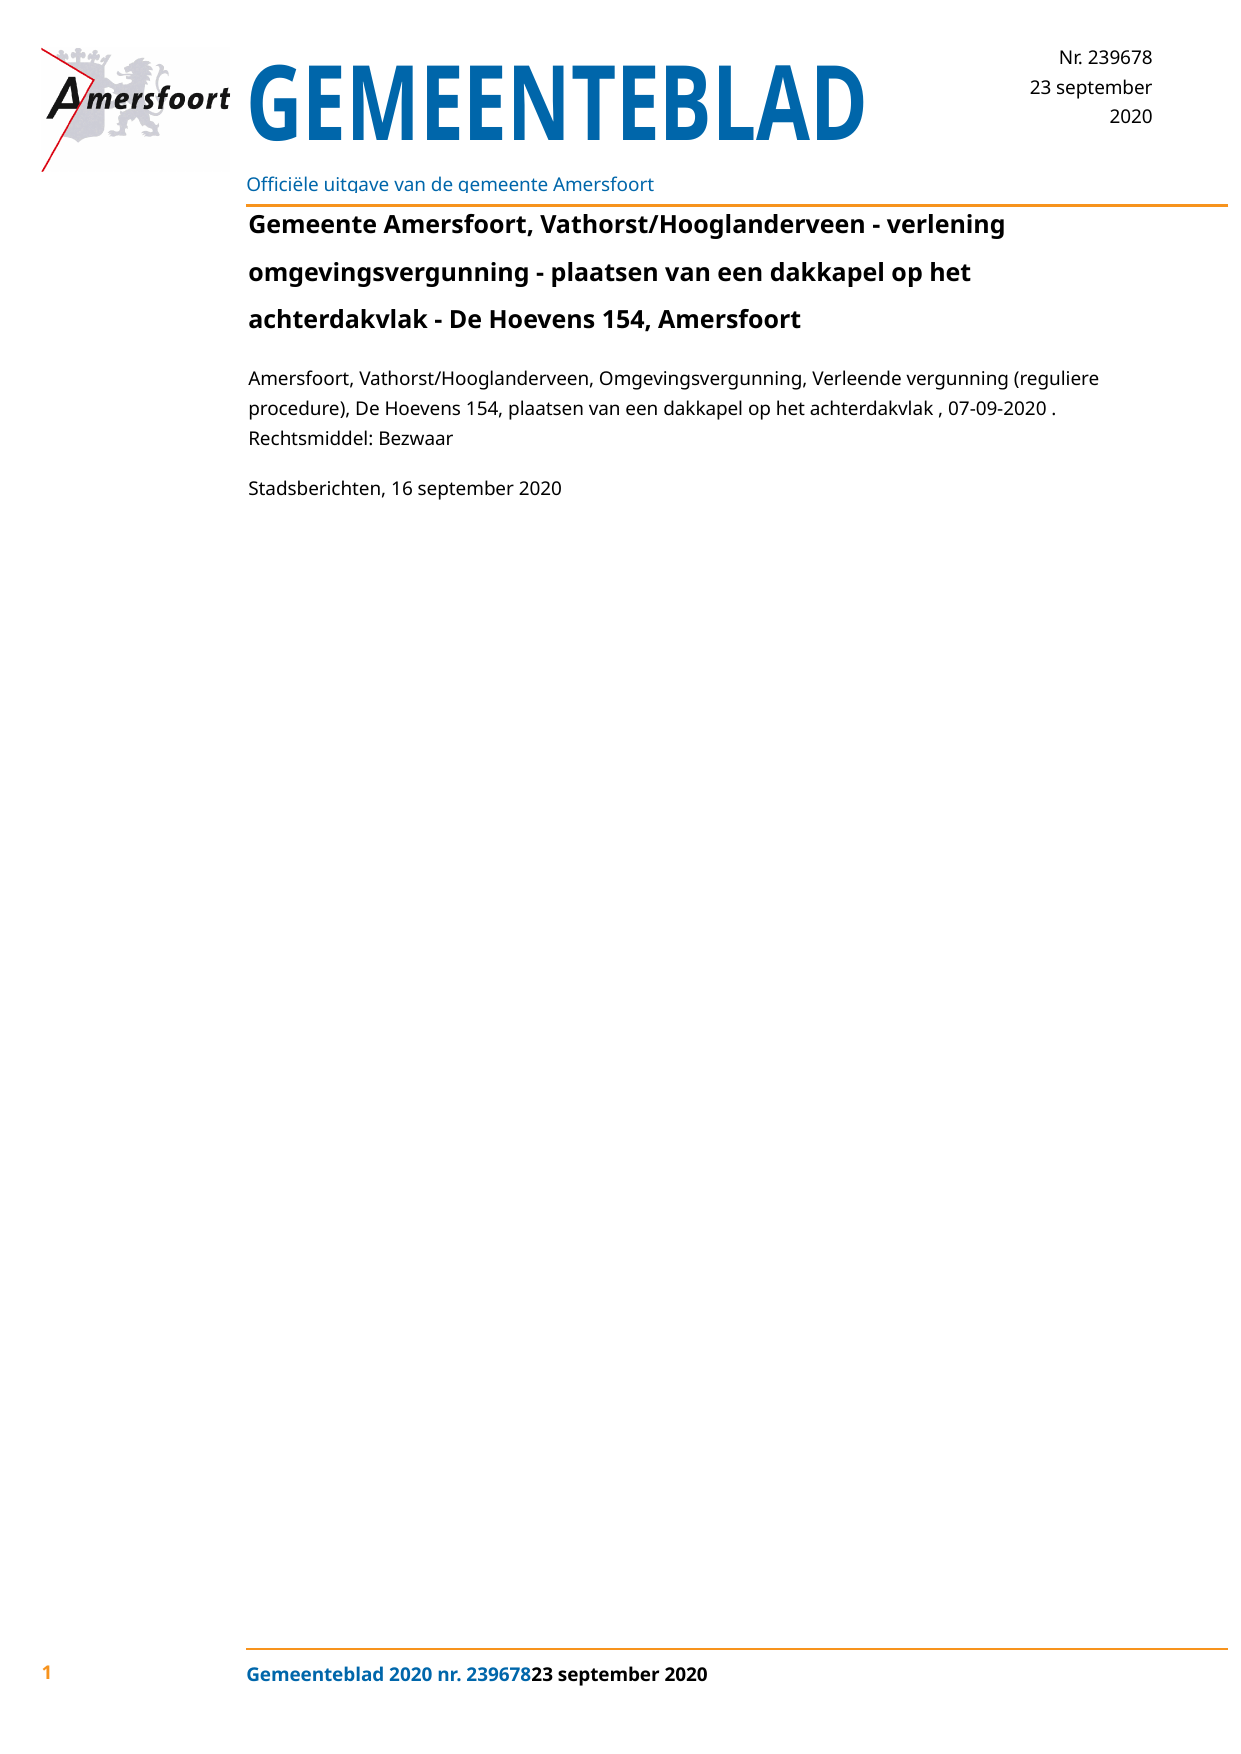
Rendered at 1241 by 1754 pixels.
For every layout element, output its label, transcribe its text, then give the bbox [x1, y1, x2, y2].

picture [41, 47, 231, 172]
text Amersfoort, Vathorst/Hooglanderveen, Omgevingsvergunning, Verleende vergunning (reguliere procedure), De Hoevens 154, plaatsen van een dakkapel op het achterdakvlak , 07-09-2020 . Rechtsmiddel: Bezwaar [248, 366, 1152, 450]
text Gemeente Amersfoort, Vathorst/Hooglanderveen - verlening omgevingsvergunning - plaatsen van een dakkapel op het achterdakvlak - De Hoevens 154, Amersfoort [248, 207, 1152, 336]
text Stadsberichten, 16 september 2020 [248, 475, 1152, 501]
